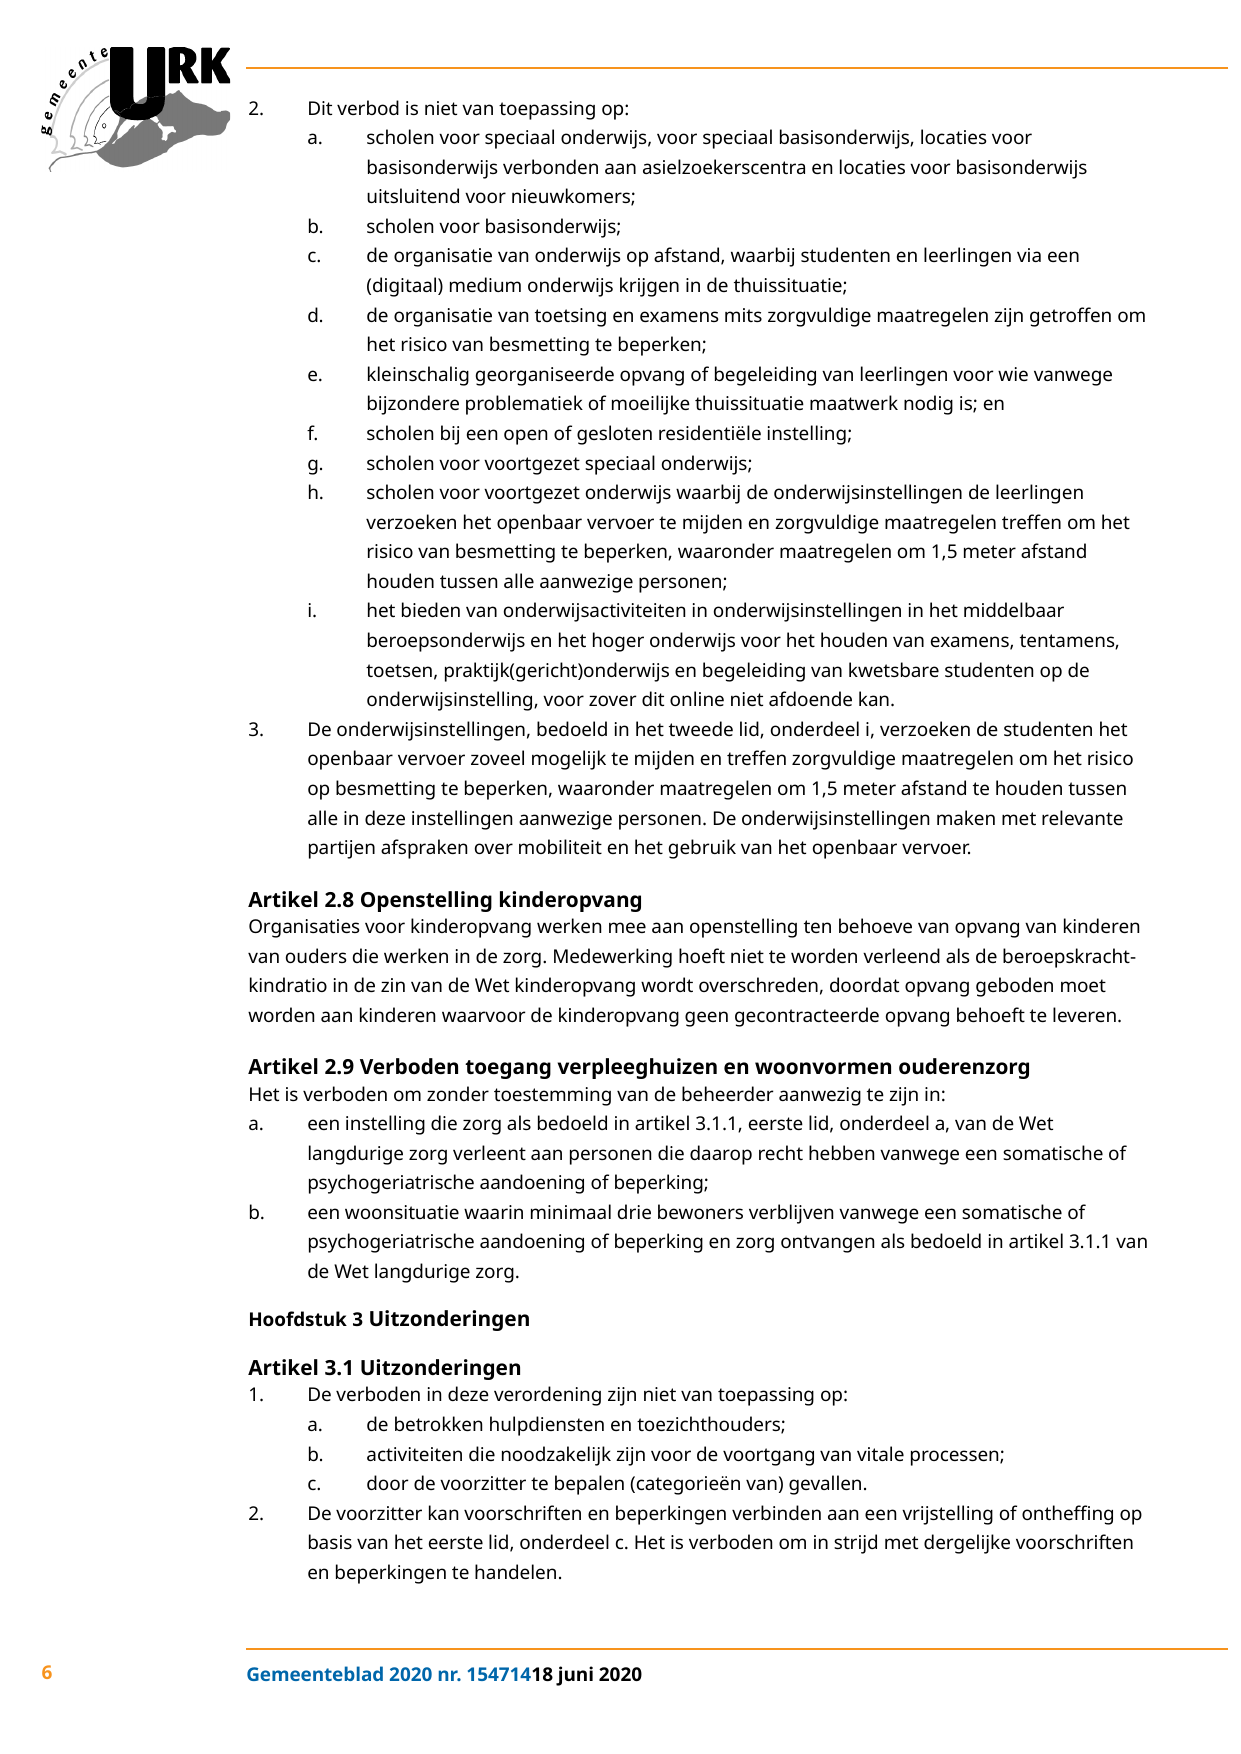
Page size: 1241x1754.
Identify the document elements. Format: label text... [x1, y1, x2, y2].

list De voorzitter kan voorschriften en beperkingen verbinden aan een vrijstelling of ontheffing op basis van het eerste lid, onderdeel c. Het is verboden om in strijd met dergelijke voorschriften en beperkingen te handelen. [248, 1500, 1152, 1585]
list scholen voor voortgezet speciaal onderwijs; [307, 450, 1152, 476]
list De verboden in deze verordening zijn niet van toepassing op: [248, 1382, 1152, 1407]
list een woonsituatie waarin minimaal drie bewoners verblijven vanwege een somatische of psychogeriatrische aandoening of beperking en zorg ontvangen als bedoeld in artikel 3.1.1 van de Wet langdurige zorg. [248, 1199, 1152, 1284]
list scholen voor basisonderwijs; [307, 213, 1152, 239]
list de organisatie van toetsing en examens mits zorgvuldige maatregelen zijn getroffen om het risico van besmetting te beperken; [307, 302, 1152, 357]
list activiteiten die noodzakelijk zijn voor de voortgang van vitale processen; [307, 1441, 1152, 1467]
text Het is verboden om zonder toestemming van de beheerder aanwezig te zijn in: [248, 1081, 1152, 1107]
list door de voorzitter te bepalen (categorieën van) gevallen. [307, 1470, 1152, 1496]
text Hoofdstuk 3 Uitzonderingen [248, 1304, 1152, 1332]
list scholen voor speciaal onderwijs, voor speciaal basisonderwijs, locaties voor basisonderwijs verbonden aan asielzoekerscentra en locaties voor basisonderwijs uitsluitend voor nieuwkomers; [307, 124, 1152, 209]
list De onderwijsinstellingen, bedoeld in het tweede lid, onderdeel i, verzoeken de studenten het openbaar vervoer zoveel mogelijk te mijden en treffen zorgvuldige maatregelen om het risico op besmetting te beperken, waaronder maatregelen om 1,5 meter afstand te houden tussen alle in deze instellingen aanwezige personen. De onderwijsinstellingen maken met relevante partijen afspraken over mobiliteit en het gebruik van het openbaar vervoer. [248, 716, 1152, 860]
text Artikel 2.8 Openstelling kinderopvang [248, 885, 1152, 913]
list een instelling die zorg als bedoeld in artikel 3.1.1, eerste lid, onderdeel a, van de Wet langdurige zorg verleent aan personen die daarop recht hebben vanwege een somatische of psychogeriatrische aandoening of beperking; [248, 1110, 1152, 1195]
text Artikel 2.9 Verboden toegang verpleeghuizen en woonvormen ouderenzorg [248, 1052, 1152, 1081]
list de organisatie van onderwijs op afstand, waarbij studenten en leerlingen via een (digitaal) medium onderwijs krijgen in de thuissituatie; [307, 243, 1152, 298]
list scholen bij een open of gesloten residentiële instelling; [307, 420, 1152, 446]
list kleinschalig georganiseerde opvang of begeleiding van leerlingen voor wie vanwege bijzondere problematiek of moeilijke thuissituatie maatwerk nodig is; en [307, 361, 1152, 416]
list het bieden van onderwijsactiviteiten in onderwijsinstellingen in het middelbaar beroepsonderwijs en het hoger onderwijs voor het houden van examens, tentamens, toetsen, praktijk(gericht)onderwijs en begeleiding van kwetsbare studenten op de onderwijsinstelling, voor zover dit online niet afdoende kan. [307, 598, 1152, 712]
list de betrokken hulpdiensten en toezichthouders; [307, 1411, 1152, 1437]
text Artikel 3.1 Uitzonderingen [248, 1353, 1152, 1382]
list scholen voor voortgezet onderwijs waarbij de onderwijsinstellingen de leerlingen verzoeken het openbaar vervoer te mijden en zorgvuldige maatregelen treffen om het risico van besmetting te beperken, waaronder maatregelen om 1,5 meter afstand houden tussen alle aanwezige personen; [307, 479, 1152, 594]
picture [41, 47, 231, 172]
text Organisaties voor kinderopvang werken mee aan openstelling ten behoeve van opvang van kinderen van ouders die werken in de zorg. Medewerking hoeft niet te worden verleend als de beroepskracht-kindratio in de zin van de Wet kinderopvang wordt overschreden, doordat opvang geboden moet worden aan kinderen waarvoor de kinderopvang geen gecontracteerde opvang behoeft te leveren. [248, 913, 1152, 1028]
list Dit verbod is niet van toepassing op: [248, 95, 1152, 121]
